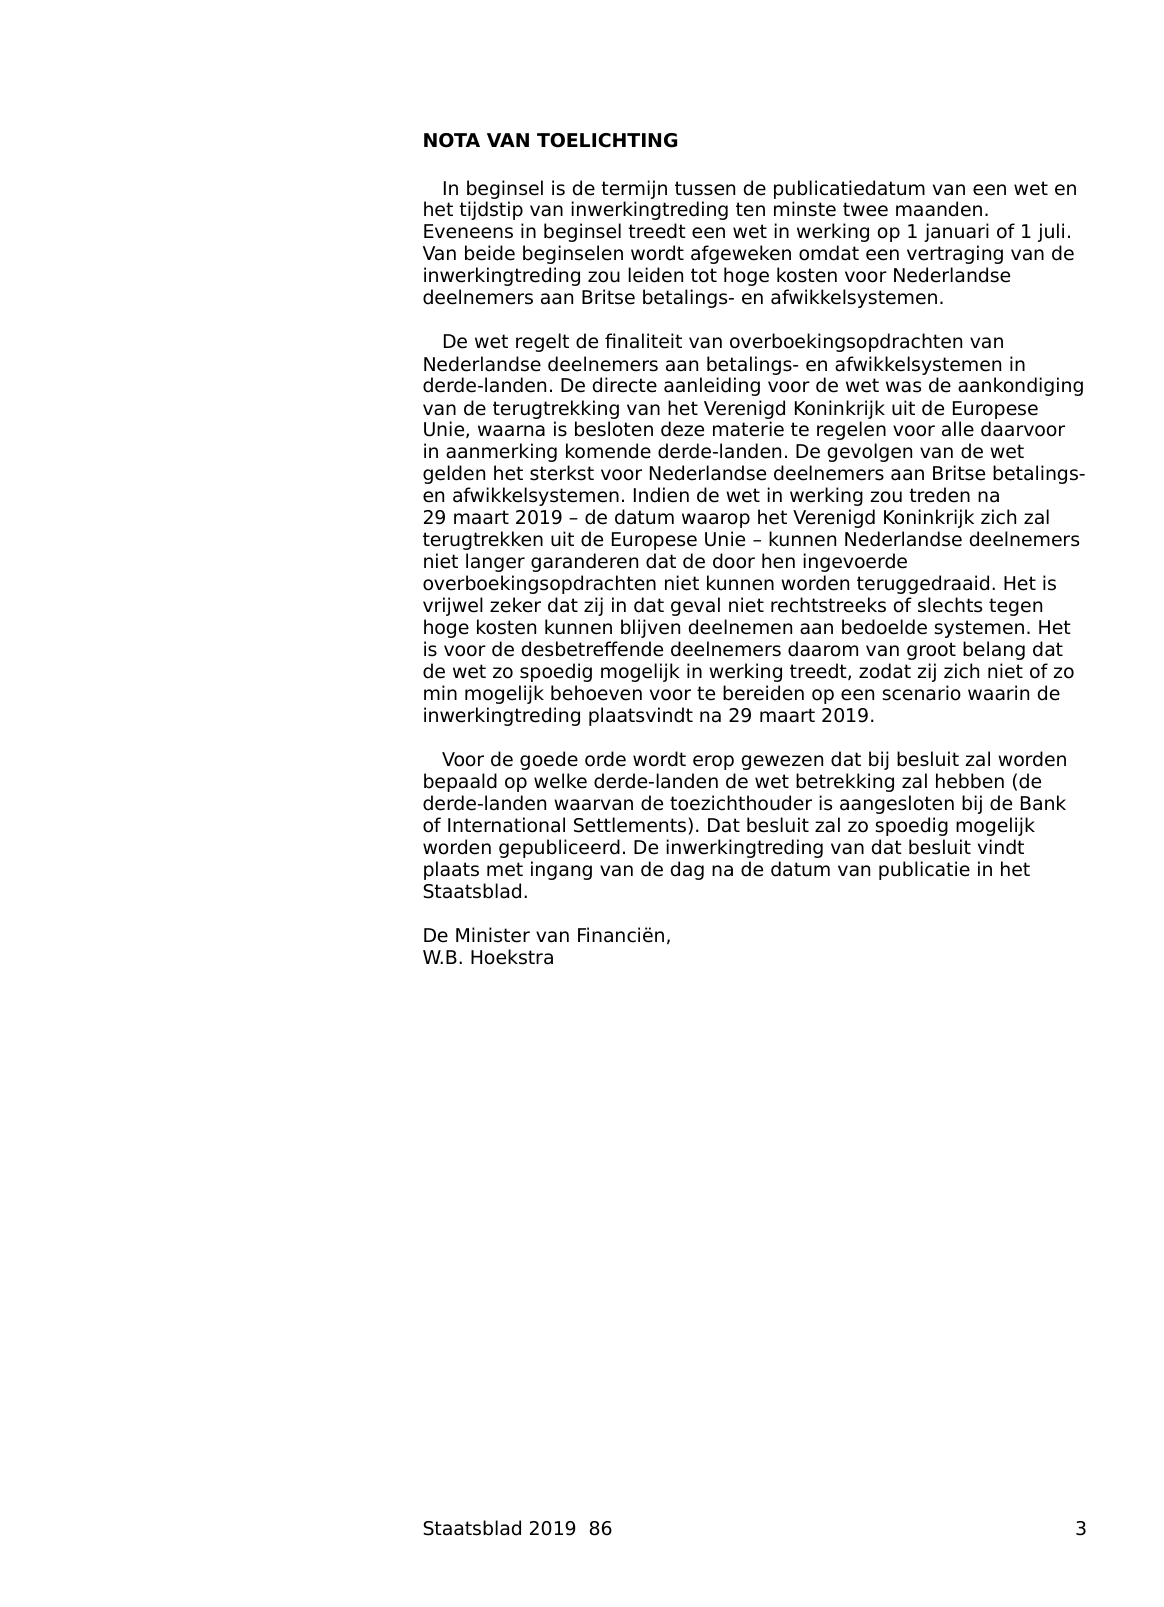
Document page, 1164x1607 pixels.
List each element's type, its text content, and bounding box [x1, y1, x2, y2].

text Voor de goede orde wordt erop gewezen dat bij besluit zal worden bepaald op welke derde-landen de wet betrekking zal hebben (de derde-landen waarvan de toezichthouder is aangesloten bij de Bank of International Settlements). Dat besluit zal zo spoedig mogelijk worden gepubliceerd. De inwerkingtreding van dat besluit vindt plaats met ingang van de dag na de datum van publicatie in het Staatsblad. [422, 749, 1087, 903]
text In beginsel is de termijn tussen de publicatiedatum van een wet en het tijdstip van inwerkingtreding ten minste twee maanden. Eveneens in beginsel treedt een wet in werking op 1 januari of 1 juli. Van beide beginselen wordt afgeweken omdat een vertraging van de inwerkingtreding zou leiden tot hoge kosten voor Nederlandse deelnemers aan Britse betalings- en afwikkelsystemen. [422, 177, 1087, 309]
subtitle NOTA VAN TOELICHTING [422, 130, 1087, 152]
text De wet regelt de finaliteit van overboekingsopdrachten van Nederlandse deelnemers aan betalings- en afwikkelsystemen in derde-landen. De directe aanleiding voor de wet was de aankondiging van de terugtrekking van het Verenigd Koninkrijk uit de Europese Unie, waarna is besloten deze materie te regelen voor alle daarvoor in aanmerking komende derde-landen. De gevolgen van de wet gelden het sterkst voor Nederlandse deelnemers aan Britse betalings- en afwikkelsystemen. Indien de wet in werking zou treden na 29 maart 2019 – de datum waarop het Verenigd Koninkrijk zich zal terugtrekken uit de Europese Unie – kunnen Nederlandse deelnemers niet langer garanderen dat de door hen ingevoerde overboekingsopdrachten niet kunnen worden teruggedraaid. Het is vrijwel zeker dat zij in dat geval niet rechtstreeks of slechts tegen hoge kosten kunnen blijven deelnemen aan bedoelde systemen. Het is voor de desbetreffende deelnemers daarom van groot belang dat de wet zo spoedig mogelijk in werking treedt, zodat zij zich niet of zo min mogelijk behoeven voor te bereiden op een scenario waarin de inwerkingtreding plaatsvindt na 29 maart 2019. [422, 331, 1087, 727]
text De Minister van Financiën, W.B. Hoekstra [422, 925, 1087, 969]
